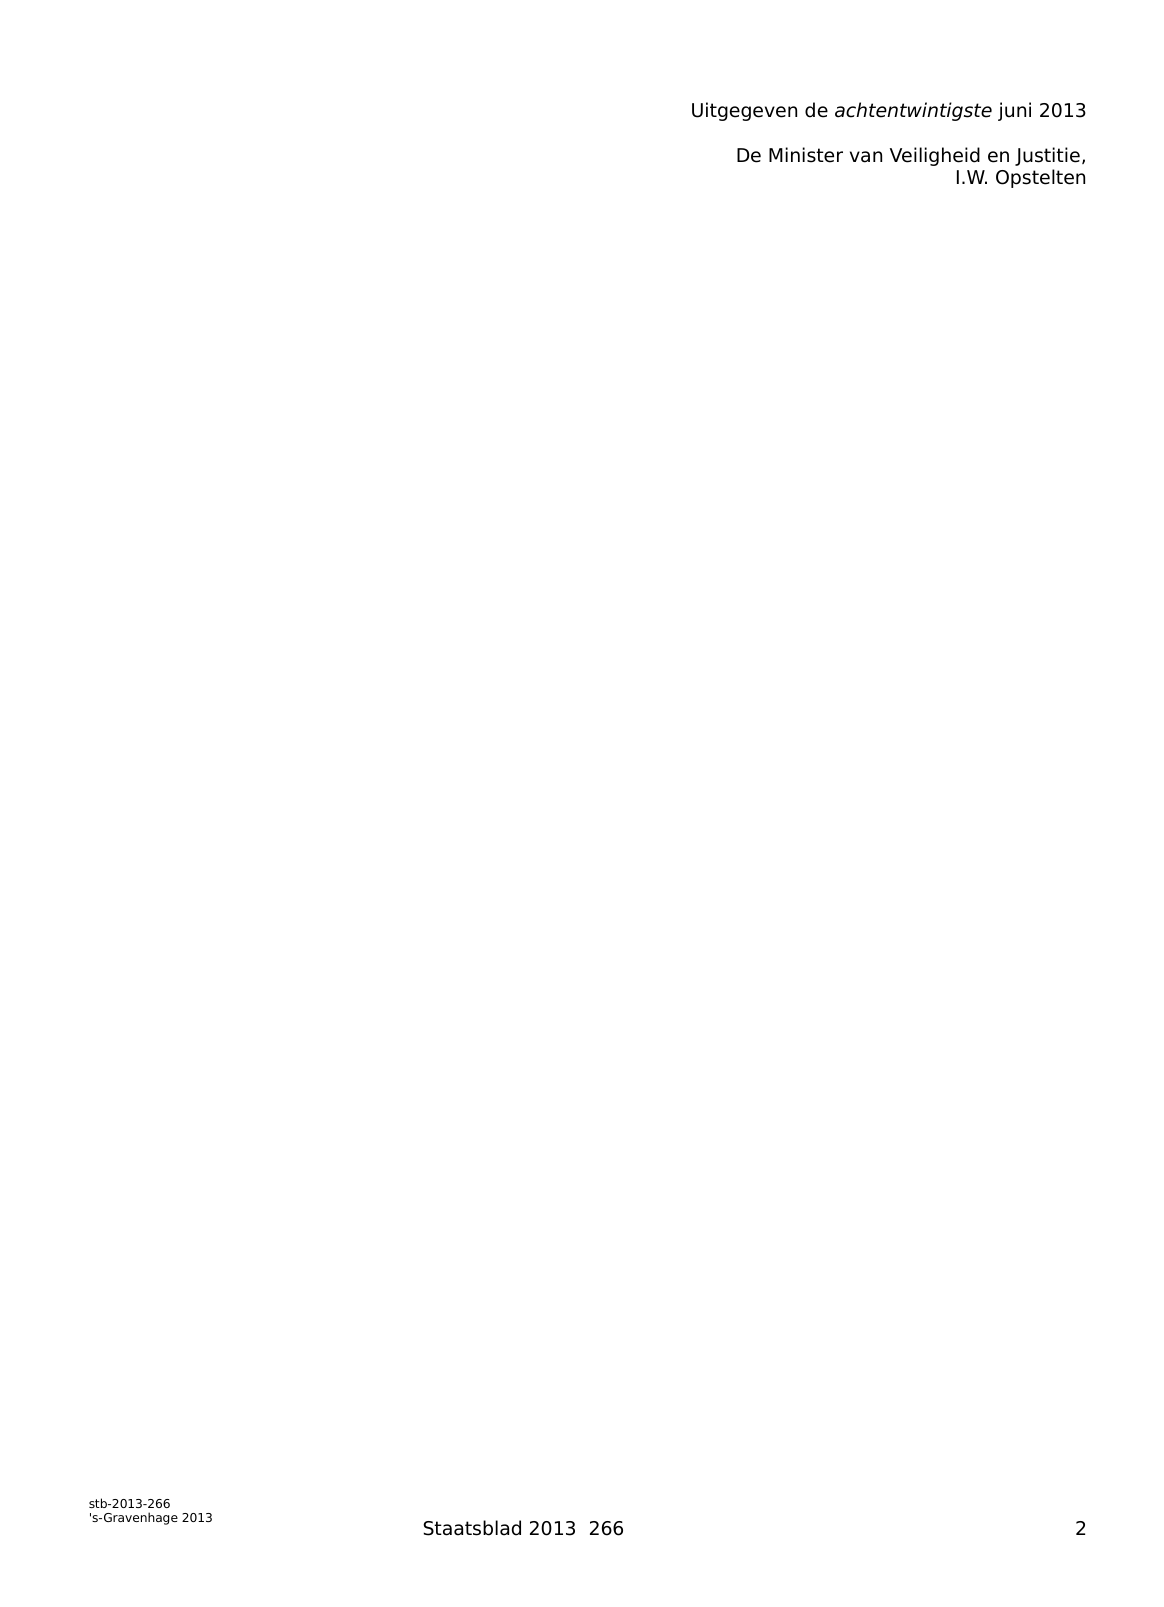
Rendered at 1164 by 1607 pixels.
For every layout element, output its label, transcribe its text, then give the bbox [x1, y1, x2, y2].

text Uitgegeven de achtentwintigste juni 2013 [422, 100, 1087, 122]
text stb-2013-266 [88, 1497, 323, 1511]
text 's-Gravenhage 2013 [88, 1511, 323, 1525]
text De Minister van Veiligheid en Justitie, I.W. Opstelten [422, 144, 1087, 188]
